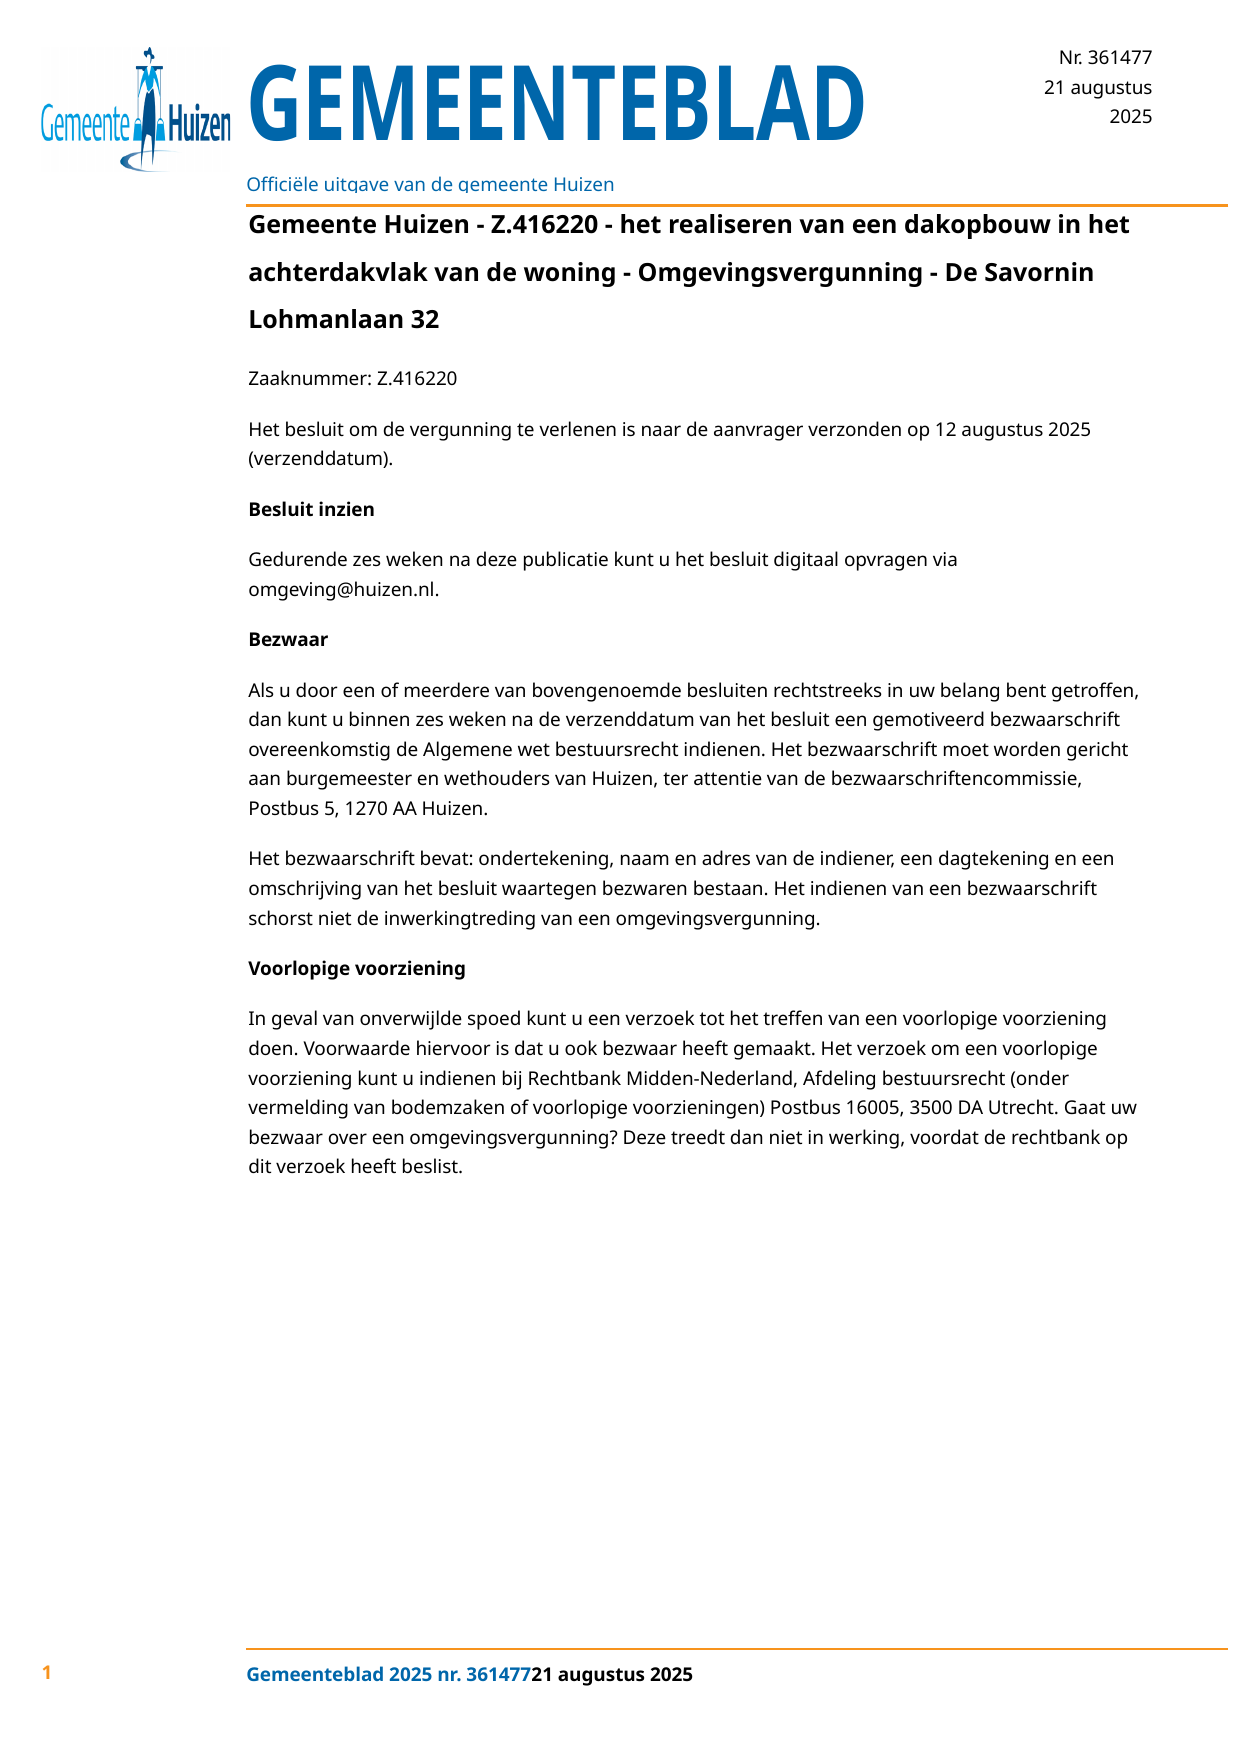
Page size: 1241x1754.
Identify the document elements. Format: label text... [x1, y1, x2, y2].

text Gedurende zes weken na deze publicatie kunt u het besluit digitaal opvragen via omgeving@huizen.nl. [248, 546, 1152, 602]
text Als u door een of meerdere van bovengenoemde besluiten rechtstreeks in uw belang bent getroffen, dan kunt u binnen zes weken na de verzenddatum van het besluit een gemotiveerd bezwaarschrift overeenkomstig de Algemene wet bestuursrecht indienen. Het bezwaarschrift moet worden gericht aan burgemeester en wethouders van Huizen, ter attentie van de bezwaarschriftencommissie, Postbus 5, 1270 AA Huizen. [248, 677, 1152, 821]
text Het besluit om de vergunning te verlenen is naar de aanvrager verzonden op 12 augustus 2025 (verzenddatum). [248, 416, 1152, 471]
picture [41, 47, 231, 172]
text Gemeente Huizen - Z.416220 - het realiseren van een dakopbouw in het achterdakvlak van de woning - Omgevingsvergunning - De Savornin Lohmanlaan 32 [248, 207, 1152, 336]
text Bezwaar [248, 626, 1152, 652]
text Zaaknummer: Z.416220 [248, 366, 1152, 391]
text In geval van onverwijlde spoed kunt u een verzoek tot het treffen van een voorlopige voorziening doen. Voorwaarde hiervoor is dat u ook bezwaar heeft gemaakt. Het verzoek om een voorlopige voorziening kunt u indienen bij Rechtbank Midden-Nederland, Afdeling bestuursrecht (onder vermelding van bodemzaken of voorlopige voorzieningen) Postbus 16005, 3500 DA Utrecht. Gaat uw bezwaar over een omgevingsvergunning? Deze treedt dan niet in werking, voordat de rechtbank op dit verzoek heeft beslist. [248, 1006, 1152, 1179]
text Voorlopige voorziening [248, 955, 1152, 981]
text Het bezwaarschrift bevat: ondertekening, naam en adres van de indiener, een dagtekening en een omschrijving van het besluit waartegen bezwaren bestaan. Het indienen van een bezwaarschrift schorst niet de inwerkingtreding van een omgevingsvergunning. [248, 846, 1152, 930]
text Besluit inzien [248, 496, 1152, 522]
